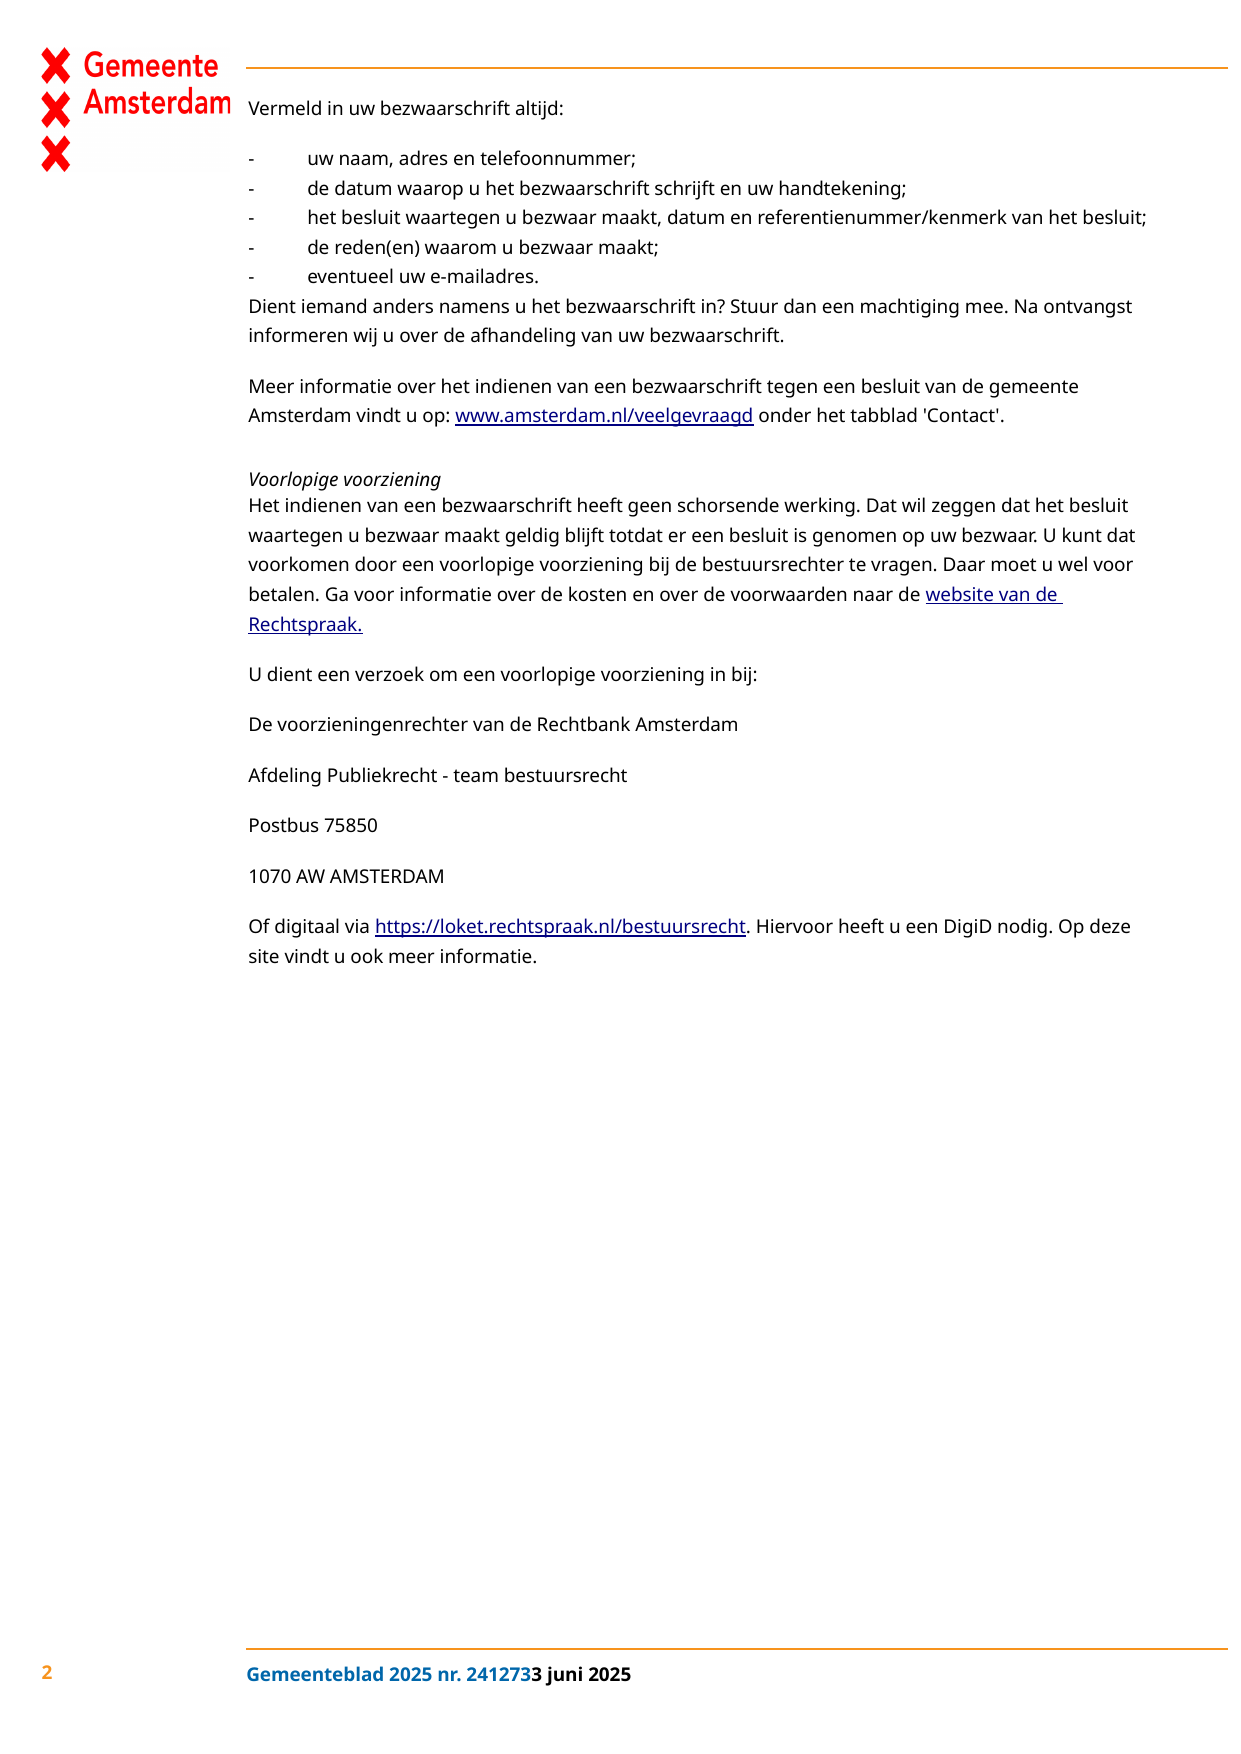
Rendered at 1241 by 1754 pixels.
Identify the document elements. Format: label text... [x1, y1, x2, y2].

list uw naam, adres en telefoonnummer; [248, 145, 1152, 171]
text Of digitaal via https://loket.rechtspraak.nl/bestuursrecht. Hiervoor heeft u een DigiD nodig. Op deze site vindt u ook meer informatie. [248, 913, 1152, 968]
text De voorzieningenrechter van de Rechtbank Amsterdam [248, 712, 1152, 737]
text Dient iemand anders namens u het bezwaarschrift in? Stuur dan een machtiging mee. Na ontvangst informeren wij u over de afhandeling van uw bezwaarschrift. [248, 293, 1152, 348]
text Vermeld in uw bezwaarschrift altijd: [248, 95, 1152, 121]
text Het indienen van een bezwaarschrift heeft geen schorsende werking. Dat wil zeggen dat het besluit waartegen u bezwaar maakt geldig blijft totdat er een besluit is genomen op uw bezwaar. U kunt dat voorkomen door een voorlopige voorziening bij de bestuursrechter te vragen. Daar moet u wel voor betalen. Ga voor informatie over de kosten en over de voorwaarden naar de website van de Rechtspraak. [248, 492, 1152, 636]
text Afdeling Publiekrecht - team bestuursrecht [248, 762, 1152, 788]
picture [41, 47, 231, 172]
list de reden(en) waarom u bezwaar maakt; [248, 234, 1152, 260]
list het besluit waartegen u bezwaar maakt, datum en referentienummer/kenmerk van het besluit; [248, 204, 1152, 230]
list de datum waarop u het bezwaarschrift schrijft en uw handtekening; [248, 175, 1152, 201]
text Voorlopige voorziening [248, 467, 1152, 492]
text U dient een verzoek om een voorlopige voorziening in bij: [248, 661, 1152, 687]
text Postbus 75850 [248, 812, 1152, 838]
text 1070 AW AMSTERDAM [248, 863, 1152, 888]
list eventueel uw e-mailadres. [248, 263, 1152, 289]
text Meer informatie over het indienen van een bezwaarschrift tegen een besluit van de gemeente Amsterdam vindt u op: www.amsterdam.nl/veelgevraagd onder het tabblad 'Contact'. [248, 373, 1152, 428]
